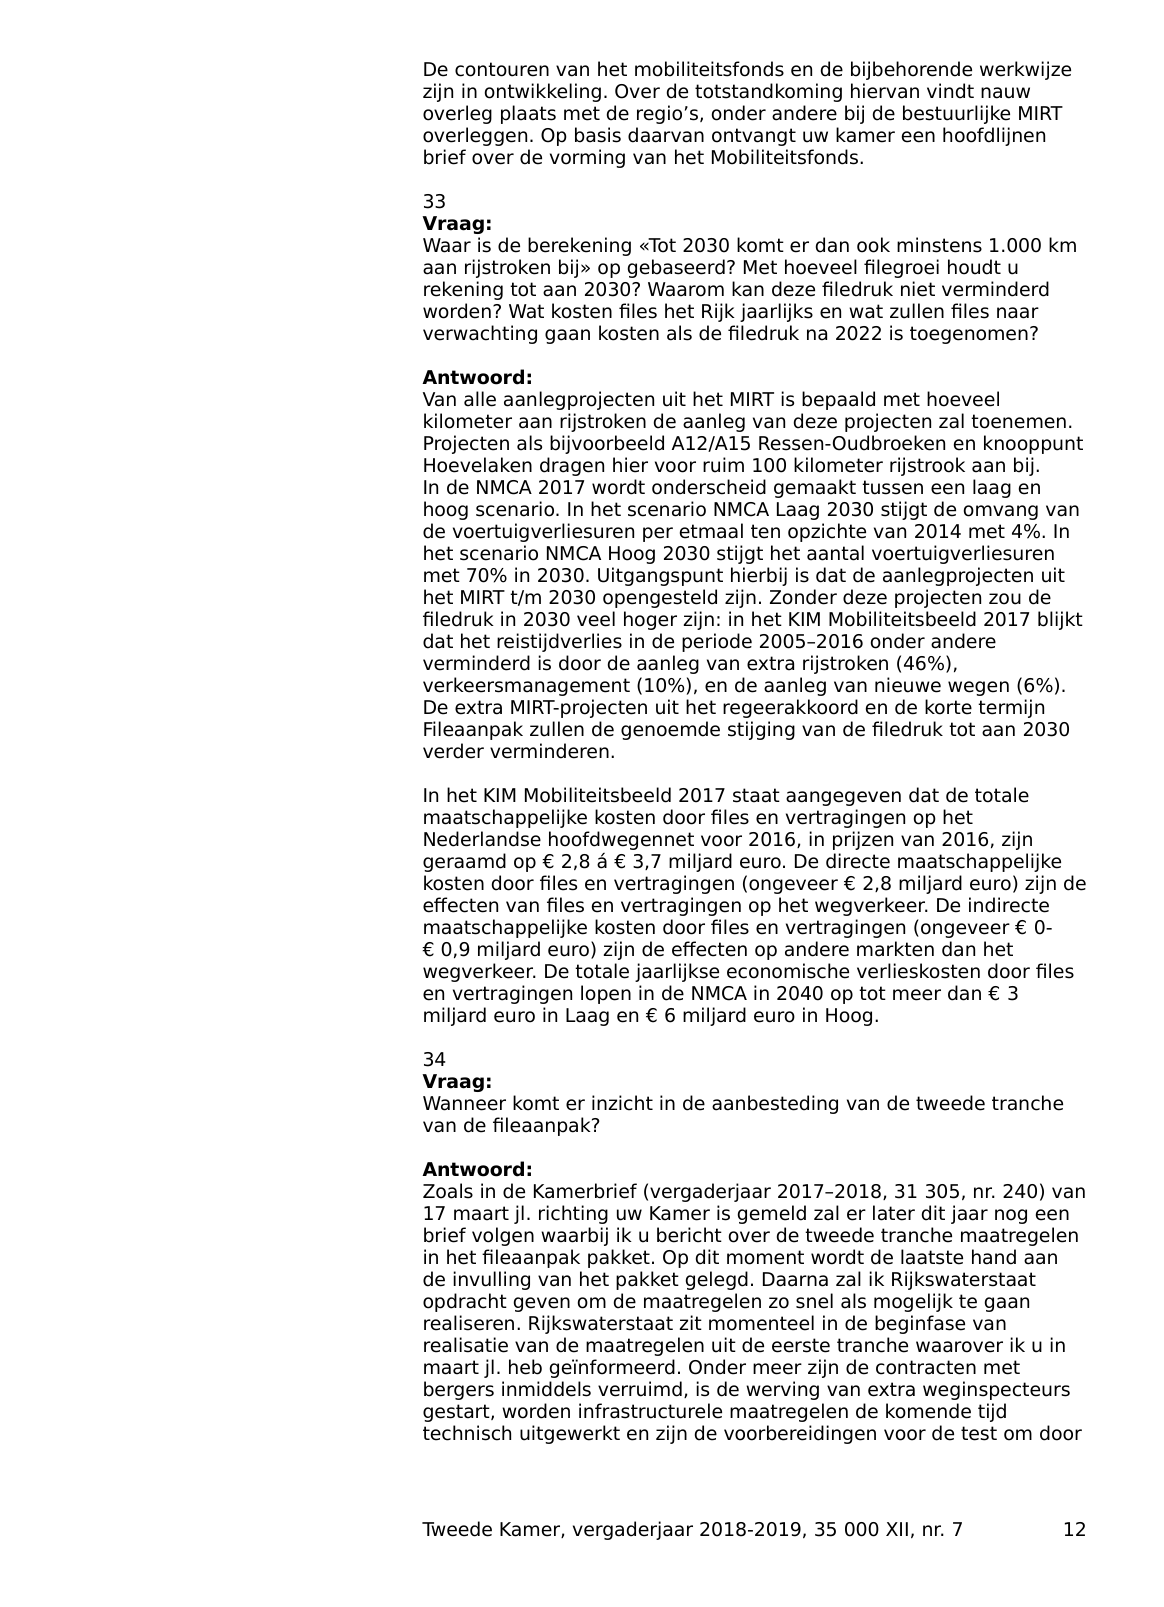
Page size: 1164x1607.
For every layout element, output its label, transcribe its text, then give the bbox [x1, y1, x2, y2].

text 33 [422, 191, 1087, 213]
text Antwoord: [422, 367, 1087, 389]
text Waar is de berekening «Tot 2030 komt er dan ook minstens 1.000 km aan rijstroken bij» op gebaseerd? Met hoeveel filegroei houdt u rekening tot aan 2030? Waarom kan deze filedruk niet verminderd worden? Wat kosten files het Rijk jaarlijks en wat zullen files naar verwachting gaan kosten als de filedruk na 2022 is toegenomen? [422, 235, 1087, 345]
text In de NMCA 2017 wordt onderscheid gemaakt tussen een laag en hoog scenario. In het scenario NMCA Laag 2030 stijgt de omvang van de voertuigverliesuren per etmaal ten opzichte van 2014 met 4%. In het scenario NMCA Hoog 2030 stijgt het aantal voertuigverliesuren met 70% in 2030. Uitgangspunt hierbij is dat de aanlegprojecten uit het MIRT t/m 2030 opengesteld zijn. Zonder deze projecten zou de filedruk in 2030 veel hoger zijn: in het KIM Mobiliteitsbeeld 2017 blijkt dat het reistijdverlies in de periode 2005–2016 onder andere verminderd is door de aanleg van extra rijstroken (46%), verkeersmanagement (10%), en de aanleg van nieuwe wegen (6%). De extra MIRT-projecten uit het regeerakkoord en de korte termijn Fileaanpak zullen de genoemde stijging van de filedruk tot aan 2030 verder verminderen. [422, 477, 1087, 763]
text In het KIM Mobiliteitsbeeld 2017 staat aangegeven dat de totale maatschappelijke kosten door files en vertragingen op het Nederlandse hoofdwegennet voor 2016, in prijzen van 2016, zijn geraamd op € 2,8 á € 3,7 miljard euro. De directe maatschappelijke kosten door files en vertragingen (ongeveer € 2,8 miljard euro) zijn de effecten van files en vertragingen op het wegverkeer. De indirecte maatschappelijke kosten door files en vertragingen (ongeveer € 0-€ 0,9 miljard euro) zijn de effecten op andere markten dan het wegverkeer. De totale jaarlijkse economische verlieskosten door files en vertragingen lopen in de NMCA in 2040 op tot meer dan € 3 miljard euro in Laag en € 6 miljard euro in Hoog. [422, 785, 1087, 1027]
text Wanneer komt er inzicht in de aanbesteding van de tweede tranche van de fileaanpak? [422, 1093, 1087, 1137]
text Vraag: [422, 213, 1087, 235]
text Vraag: [422, 1071, 1087, 1093]
text 34 [422, 1049, 1087, 1071]
text De contouren van het mobiliteitsfonds en de bijbehorende werkwijze zijn in ontwikkeling. Over de totstandkoming hiervan vindt nauw overleg plaats met de regio’s, onder andere bij de bestuurlijke MIRT overleggen. Op basis daarvan ontvangt uw kamer een hoofdlijnen brief over de vorming van het Mobiliteitsfonds. [422, 59, 1087, 169]
text Van alle aanlegprojecten uit het MIRT is bepaald met hoeveel kilometer aan rijstroken de aanleg van deze projecten zal toenemen. Projecten als bijvoorbeeld A12/A15 Ressen-Oudbroeken en knooppunt Hoevelaken dragen hier voor ruim 100 kilometer rijstrook aan bij. [422, 389, 1087, 477]
text Zoals in de Kamerbrief (vergaderjaar 2017–2018, 31 305, nr. 240) van 17 maart jl. richting uw Kamer is gemeld zal er later dit jaar nog een brief volgen waarbij ik u bericht over de tweede tranche maatregelen in het fileaanpak pakket. Op dit moment wordt de laatste hand aan de invulling van het pakket gelegd. Daarna zal ik Rijkswaterstaat opdracht geven om de maatregelen zo snel als mogelijk te gaan realiseren. Rijkswaterstaat zit momenteel in de beginfase van realisatie van de maatregelen uit de eerste tranche waarover ik u in maart jl. heb geïnformeerd. Onder meer zijn de contracten met bergers inmiddels verruimd, is de werving van extra weginspecteurs gestart, worden infrastructurele maatregelen de komende tijd technisch uitgewerkt en zijn de voorbereidingen voor de test om door [422, 1181, 1087, 1445]
text Antwoord: [422, 1159, 1087, 1181]
